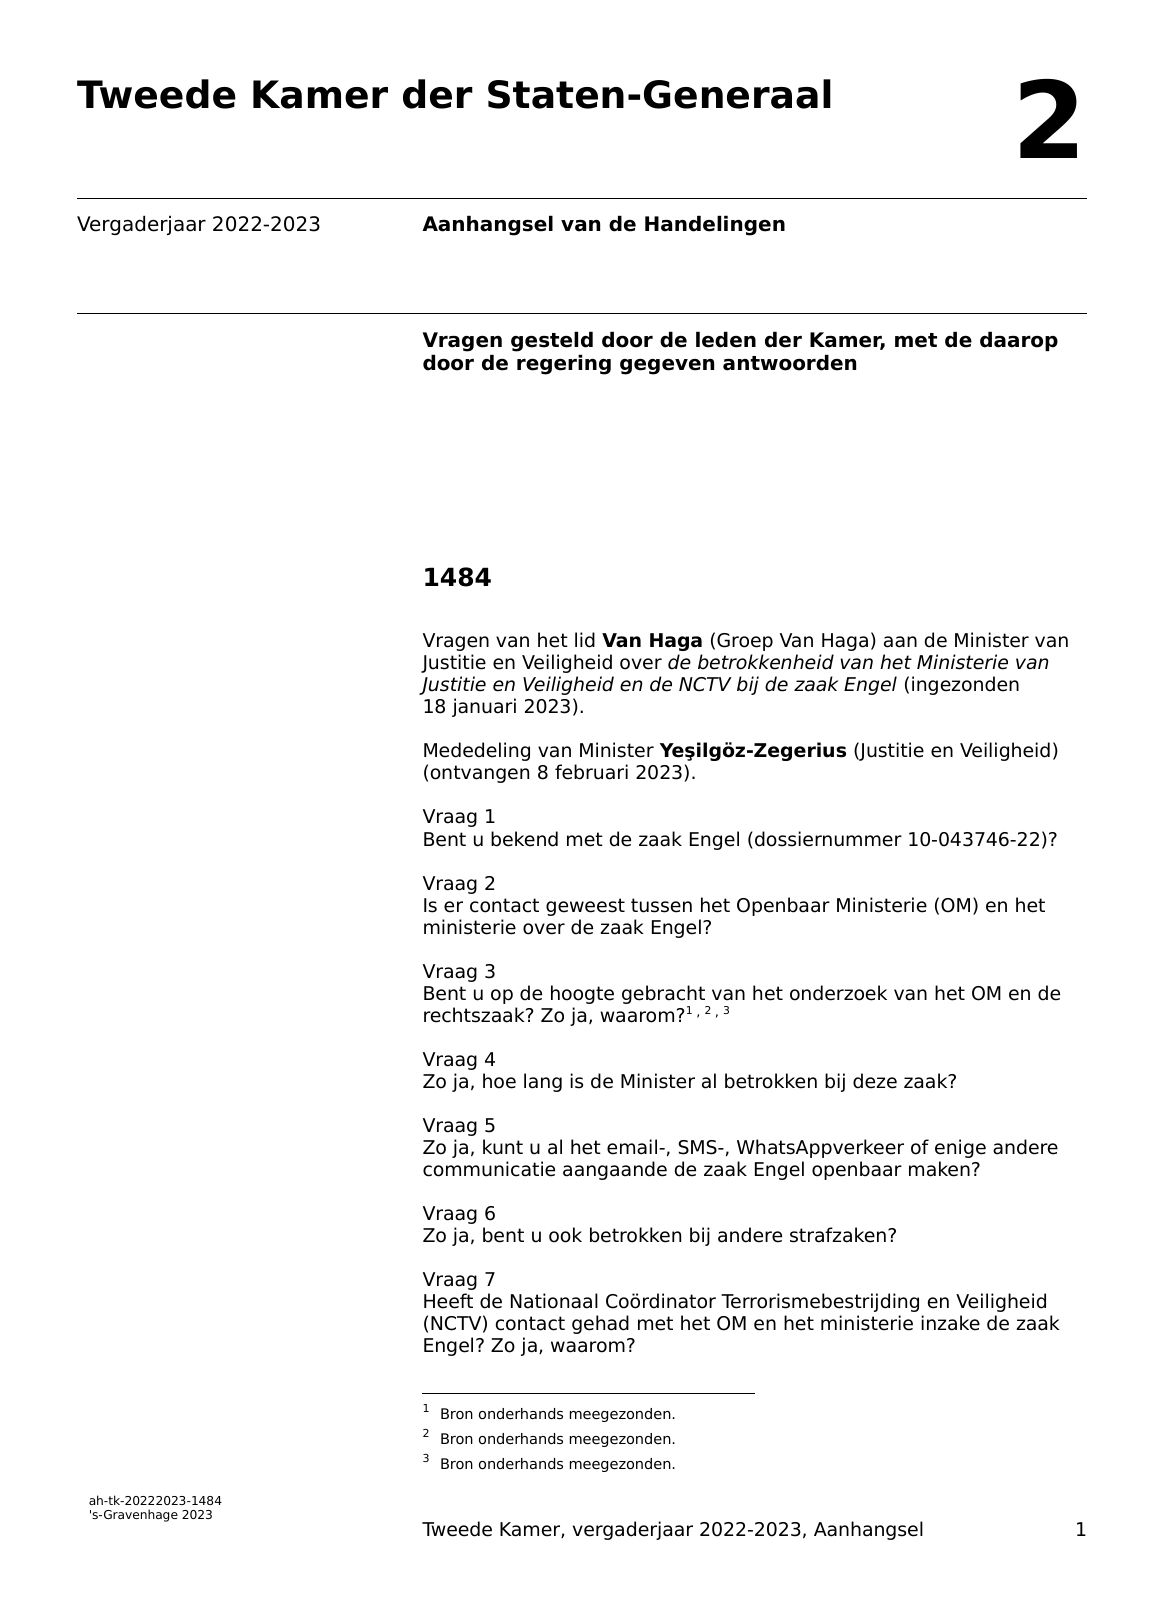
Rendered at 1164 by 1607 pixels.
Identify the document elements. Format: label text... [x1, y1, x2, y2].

table_cell Vragen gesteld door de leden der Kamer, met de daarop door de regering gegeven antwoorden [422, 314, 1087, 375]
text 's-Gravenhage 2023 [88, 1508, 323, 1522]
text Zo ja, bent u ook betrokken bij andere strafzaken? [422, 1225, 1087, 1247]
text ah-tk-20222023-1484 [88, 1494, 323, 1508]
text Vraag 4 [422, 1049, 1087, 1071]
text Bron onderhands meegezonden. [422, 1427, 1087, 1449]
text Zo ja, kunt u al het email-, SMS-, WhatsAppverkeer of enige andere communicatie aangaande de zaak Engel openbaar maken? [422, 1137, 1087, 1181]
text Vraag 2 [422, 873, 1087, 894]
text Is er contact geweest tussen het Openbaar Ministerie (OM) en het ministerie over de zaak Engel? [422, 894, 1087, 938]
table_header 2 [886, 59, 1087, 198]
table_cell Aanhangsel van de Handelingen [422, 199, 1087, 313]
text Mededeling van Minister Yeşilgöz-Zegerius (Justitie en Veiligheid) (ontvangen 8 februari 2023). [422, 740, 1087, 784]
text Bron onderhands meegezonden. [422, 1402, 1087, 1424]
text 1484 [422, 563, 1087, 592]
table_cell Vergaderjaar 2022-2023 [77, 199, 422, 313]
text Bent u bekend met de zaak Engel (dossiernummer 10-043746-22)? [422, 828, 1087, 850]
text Zo ja, hoe lang is de Minister al betrokken bij deze zaak? [422, 1071, 1087, 1093]
table_header Tweede Kamer der Staten-Generaal [77, 59, 886, 198]
text Vraag 6 [422, 1203, 1087, 1225]
text Bron onderhands meegezonden. [422, 1452, 1087, 1474]
text Vraag 3 [422, 961, 1087, 983]
text Vragen van het lid Van Haga (Groep Van Haga) aan de Minister van Justitie en Veiligheid over de betrokkenheid van het Ministerie van Justitie en Veiligheid en de NCTV bij de zaak Engel (ingezonden 18 januari 2023). [422, 630, 1087, 718]
text Heeft de Nationaal Coördinator Terrorismebestrijding en Veiligheid (NCTV) contact gehad met het OM en het ministerie inzake de zaak Engel? Zo ja, waarom? [422, 1291, 1087, 1357]
text Bent u op de hoogte gebracht van het onderzoek van het OM en de rechtszaak? Zo ja, waarom?, , [422, 983, 1087, 1027]
text Vraag 1 [422, 806, 1087, 828]
text Vraag 5 [422, 1115, 1087, 1137]
table_cell [77, 314, 422, 375]
text Vraag 7 [422, 1269, 1087, 1291]
